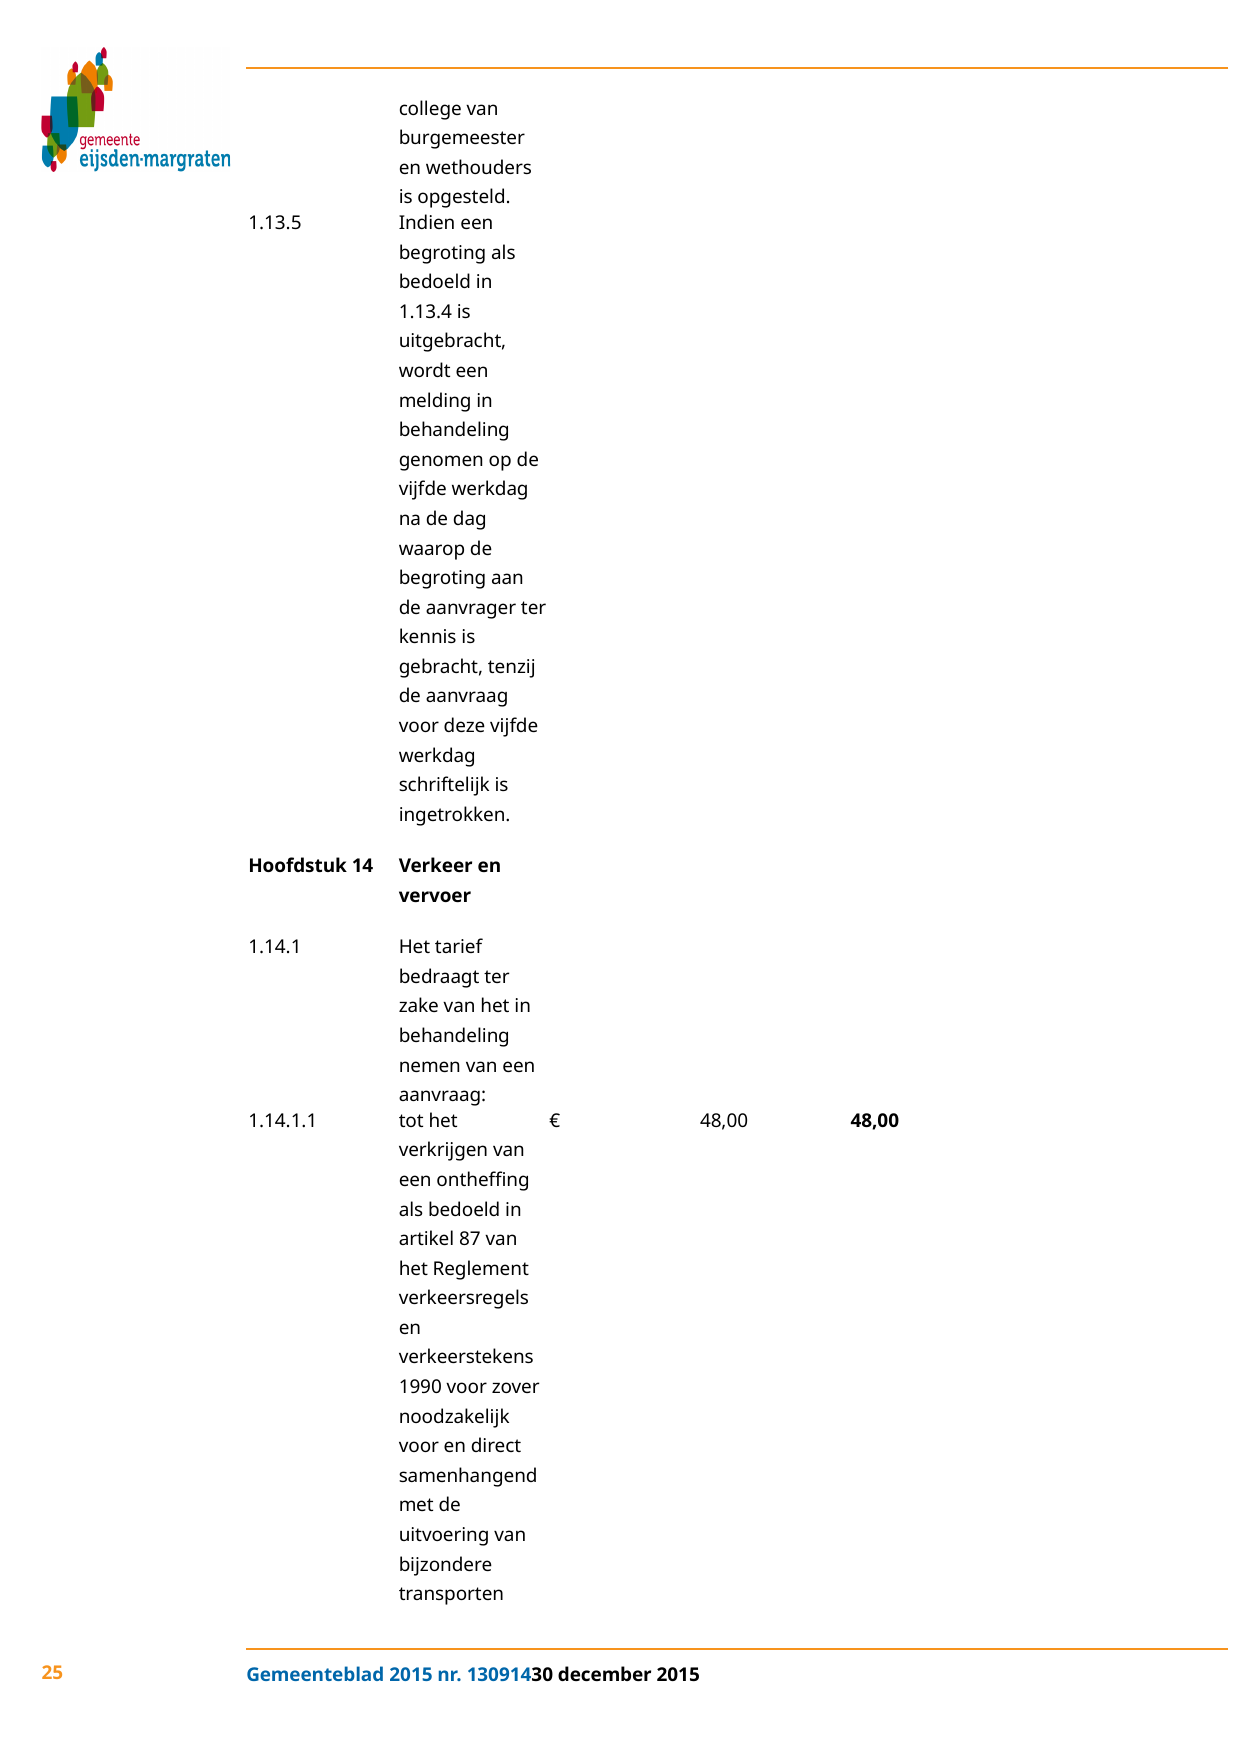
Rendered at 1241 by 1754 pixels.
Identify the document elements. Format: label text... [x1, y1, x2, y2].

table_cell [700, 934, 850, 1107]
table_cell 48,00 [850, 1107, 1001, 1606]
table_cell [549, 209, 700, 827]
table_cell [1001, 908, 1152, 933]
table_cell [399, 827, 549, 852]
table_cell [399, 908, 549, 933]
table_cell [700, 908, 850, 933]
table_cell [850, 209, 1001, 827]
table_cell Het tarief bedraagt ter zake van het in behandeling nemen van een aanvraag: [399, 934, 549, 1107]
table_cell [549, 853, 700, 908]
picture [41, 47, 231, 172]
table_cell college van burgemeester en wethouders is opgesteld. [399, 95, 549, 209]
table_cell [549, 908, 700, 933]
table_cell [1001, 853, 1152, 908]
table_cell [1001, 827, 1152, 852]
table_cell tot het verkrijgen van een ontheffing als bedoeld in artikel 87 van het Reglement verkeersregels en verkeerstekens 1990 voor zover noodzakelijk voor en direct samenhangend met de uitvoering van bijzondere transporten [399, 1107, 549, 1606]
table_cell [248, 908, 398, 933]
table_cell [248, 95, 398, 209]
table_cell Verkeer en vervoer [399, 853, 549, 908]
table_cell [850, 934, 1001, 1107]
table_cell 1.14.1.1 [248, 1107, 398, 1606]
table_cell [850, 95, 1001, 209]
table_cell [549, 934, 700, 1107]
table_cell [850, 853, 1001, 908]
table_cell [850, 827, 1001, 852]
table_cell 1.13.5 [248, 209, 398, 827]
table_cell € [549, 1107, 700, 1606]
table_cell [700, 95, 850, 209]
table_cell [549, 827, 700, 852]
table_cell [1001, 934, 1152, 1107]
table_cell Hoofdstuk 14 [248, 853, 398, 908]
table_cell [700, 827, 850, 852]
table_cell [850, 908, 1001, 933]
table_cell [248, 827, 398, 852]
table_cell 48,00 [700, 1107, 850, 1606]
table_cell Indien een begroting als bedoeld in 1.13.4 is uitgebracht, wordt een melding in behandeling genomen op de vijfde werkdag na de dag waarop de begroting aan de aanvrager ter kennis is gebracht, tenzij de aanvraag voor deze vijfde werkdag schriftelijk is ingetrokken. [399, 209, 549, 827]
table_cell [700, 209, 850, 827]
table_cell 1.14.1 [248, 934, 398, 1107]
table_cell [1001, 1107, 1152, 1606]
table_cell [700, 853, 850, 908]
table_cell [549, 95, 700, 209]
